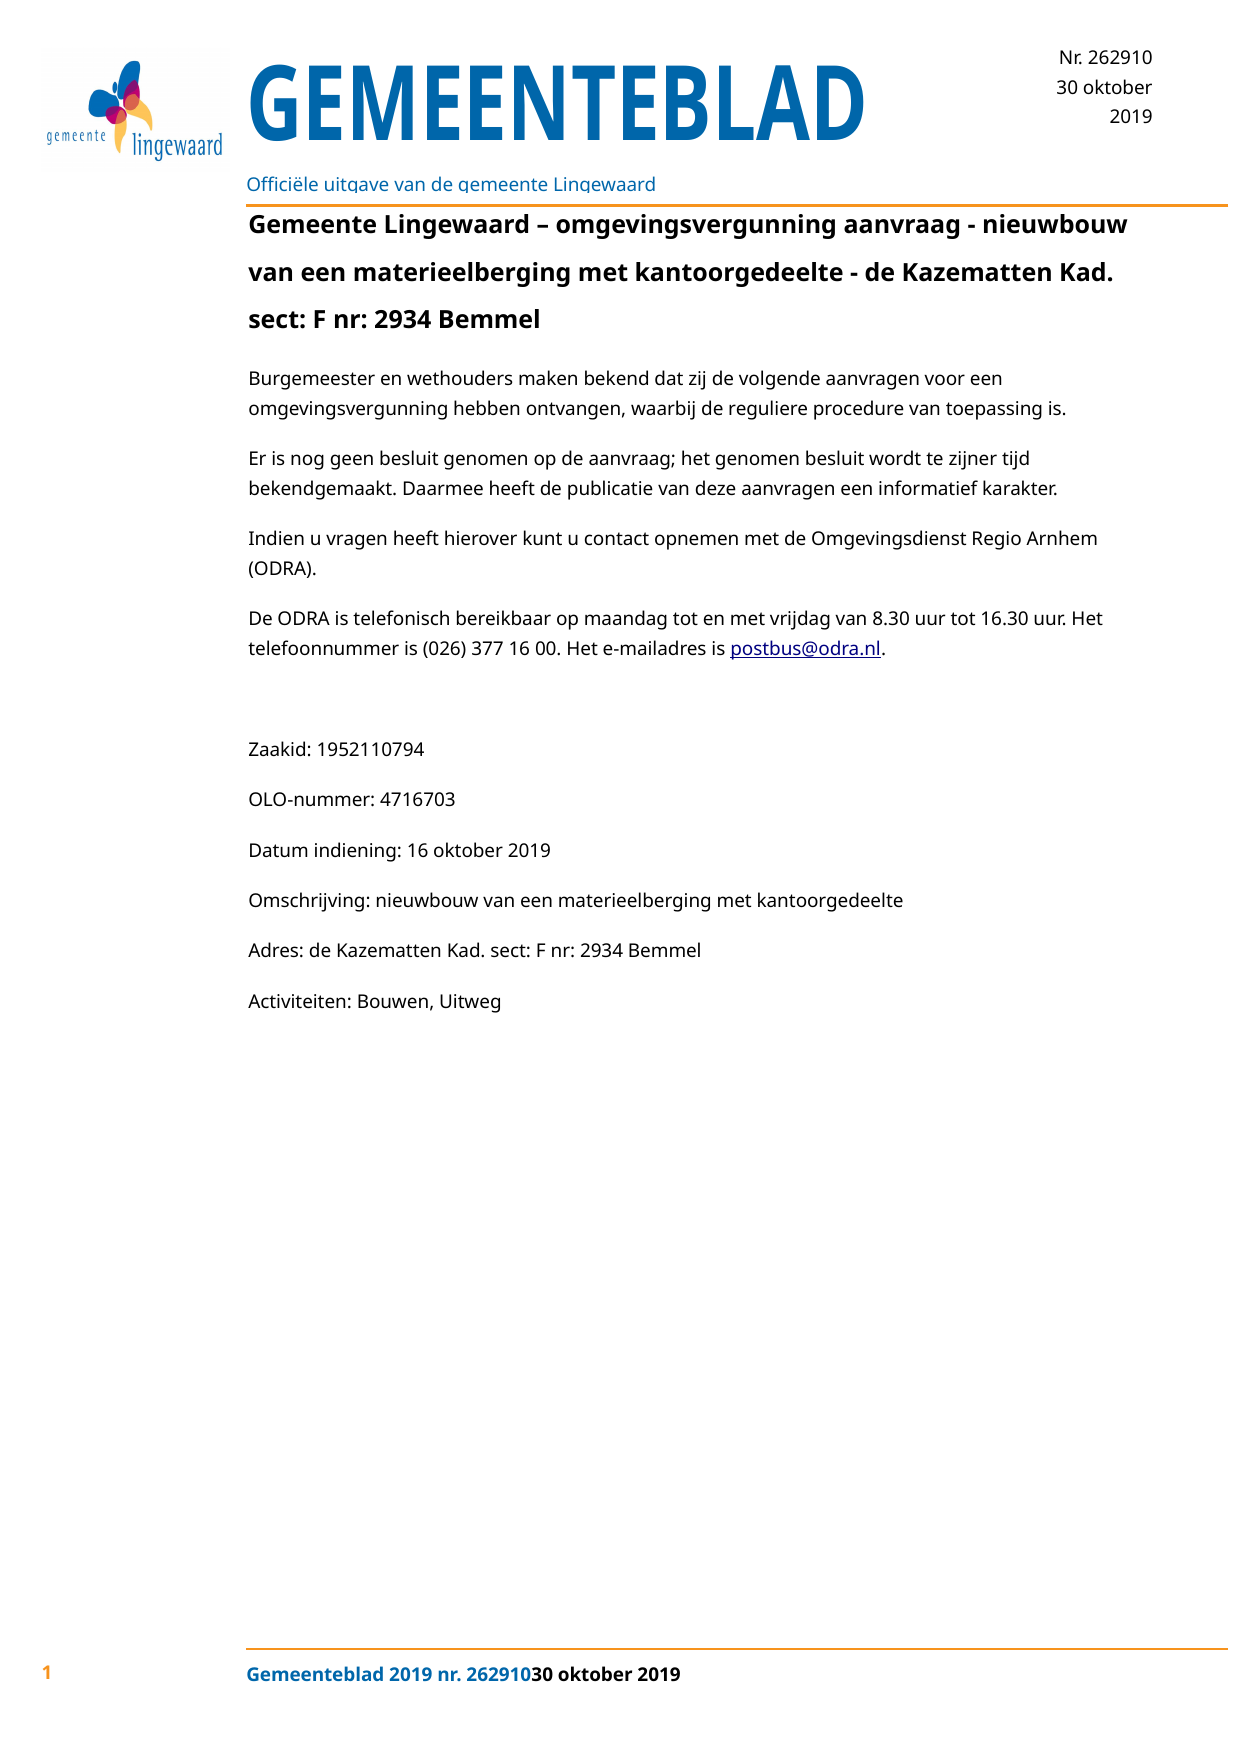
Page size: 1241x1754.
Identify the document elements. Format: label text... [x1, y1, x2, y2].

text Indien u vragen heeft hierover kunt u contact opnemen met de Omgevingsdienst Regio Arnhem (ODRA). [248, 526, 1152, 581]
text Datum indiening: 16 oktober 2019 [248, 837, 1152, 862]
text Adres: de Kazematten Kad. sect: F nr: 2934 Bemmel [248, 938, 1152, 963]
text Gemeente Lingewaard – omgevingsvergunning aanvraag - nieuwbouw van een materieelberging met kantoorgedeelte - de Kazematten Kad. sect: F nr: 2934 Bemmel [248, 207, 1152, 336]
text De ODRA is telefonisch bereikbaar op maandag tot en met vrijdag van 8.30 uur tot 16.30 uur. Het telefoonnummer is (026) 377 16 00. Het e-mailadres is postbus@odra.nl. [248, 606, 1152, 661]
text OLO-nummer: 4716703 [248, 786, 1152, 812]
text Activiteiten: Bouwen, Uitweg [248, 988, 1152, 1014]
text Burgemeester en wethouders maken bekend dat zij de volgende aanvragen voor een omgevingsvergunning hebben ontvangen, waarbij de reguliere procedure van toepassing is. [248, 366, 1152, 421]
text Er is nog geen besluit genomen op de aanvraag; het genomen besluit wordt te zijner tijd bekendgemaakt. Daarmee heeft de publicatie van deze aanvragen een informatief karakter. [248, 446, 1152, 501]
text Omschrijving: nieuwbouw van een materieelberging met kantoorgedeelte [248, 887, 1152, 913]
picture [41, 47, 231, 172]
text Zaakid: 1952110794 [248, 736, 1152, 762]
